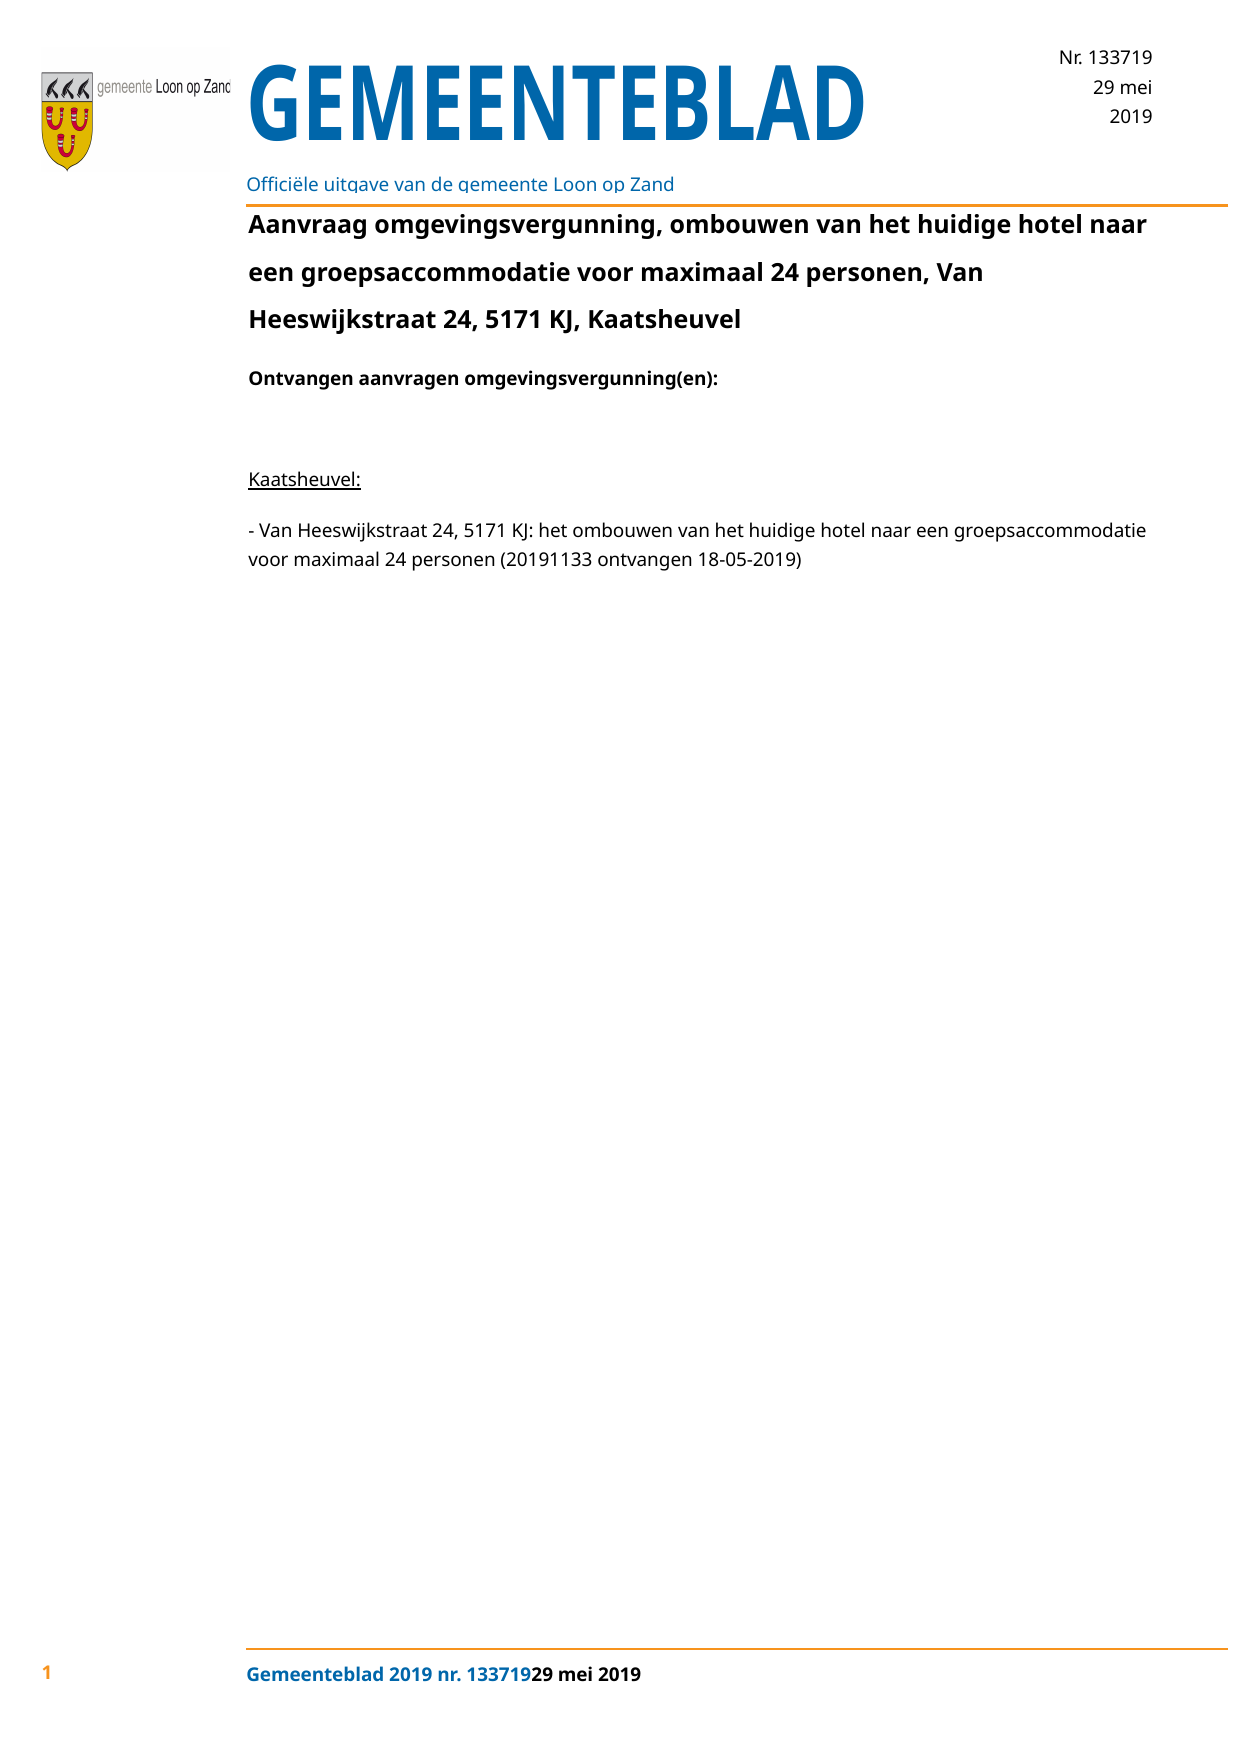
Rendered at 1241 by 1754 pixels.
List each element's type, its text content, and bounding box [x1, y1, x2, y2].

text Ontvangen aanvragen omgevingsvergunning(en): [248, 366, 1152, 391]
text - Van Heeswijkstraat 24, 5171 KJ: het ombouwen van het huidige hotel naar een groepsaccommodatie voor maximaal 24 personen (20191133 ontvangen 18-05-2019) [248, 517, 1152, 572]
text Kaatsheuvel: [248, 466, 1152, 492]
text Aanvraag omgevingsvergunning, ombouwen van het huidige hotel naar een groepsaccommodatie voor maximaal 24 personen, Van Heeswijkstraat 24, 5171 KJ, Kaatsheuvel [248, 207, 1152, 336]
picture [41, 47, 231, 172]
